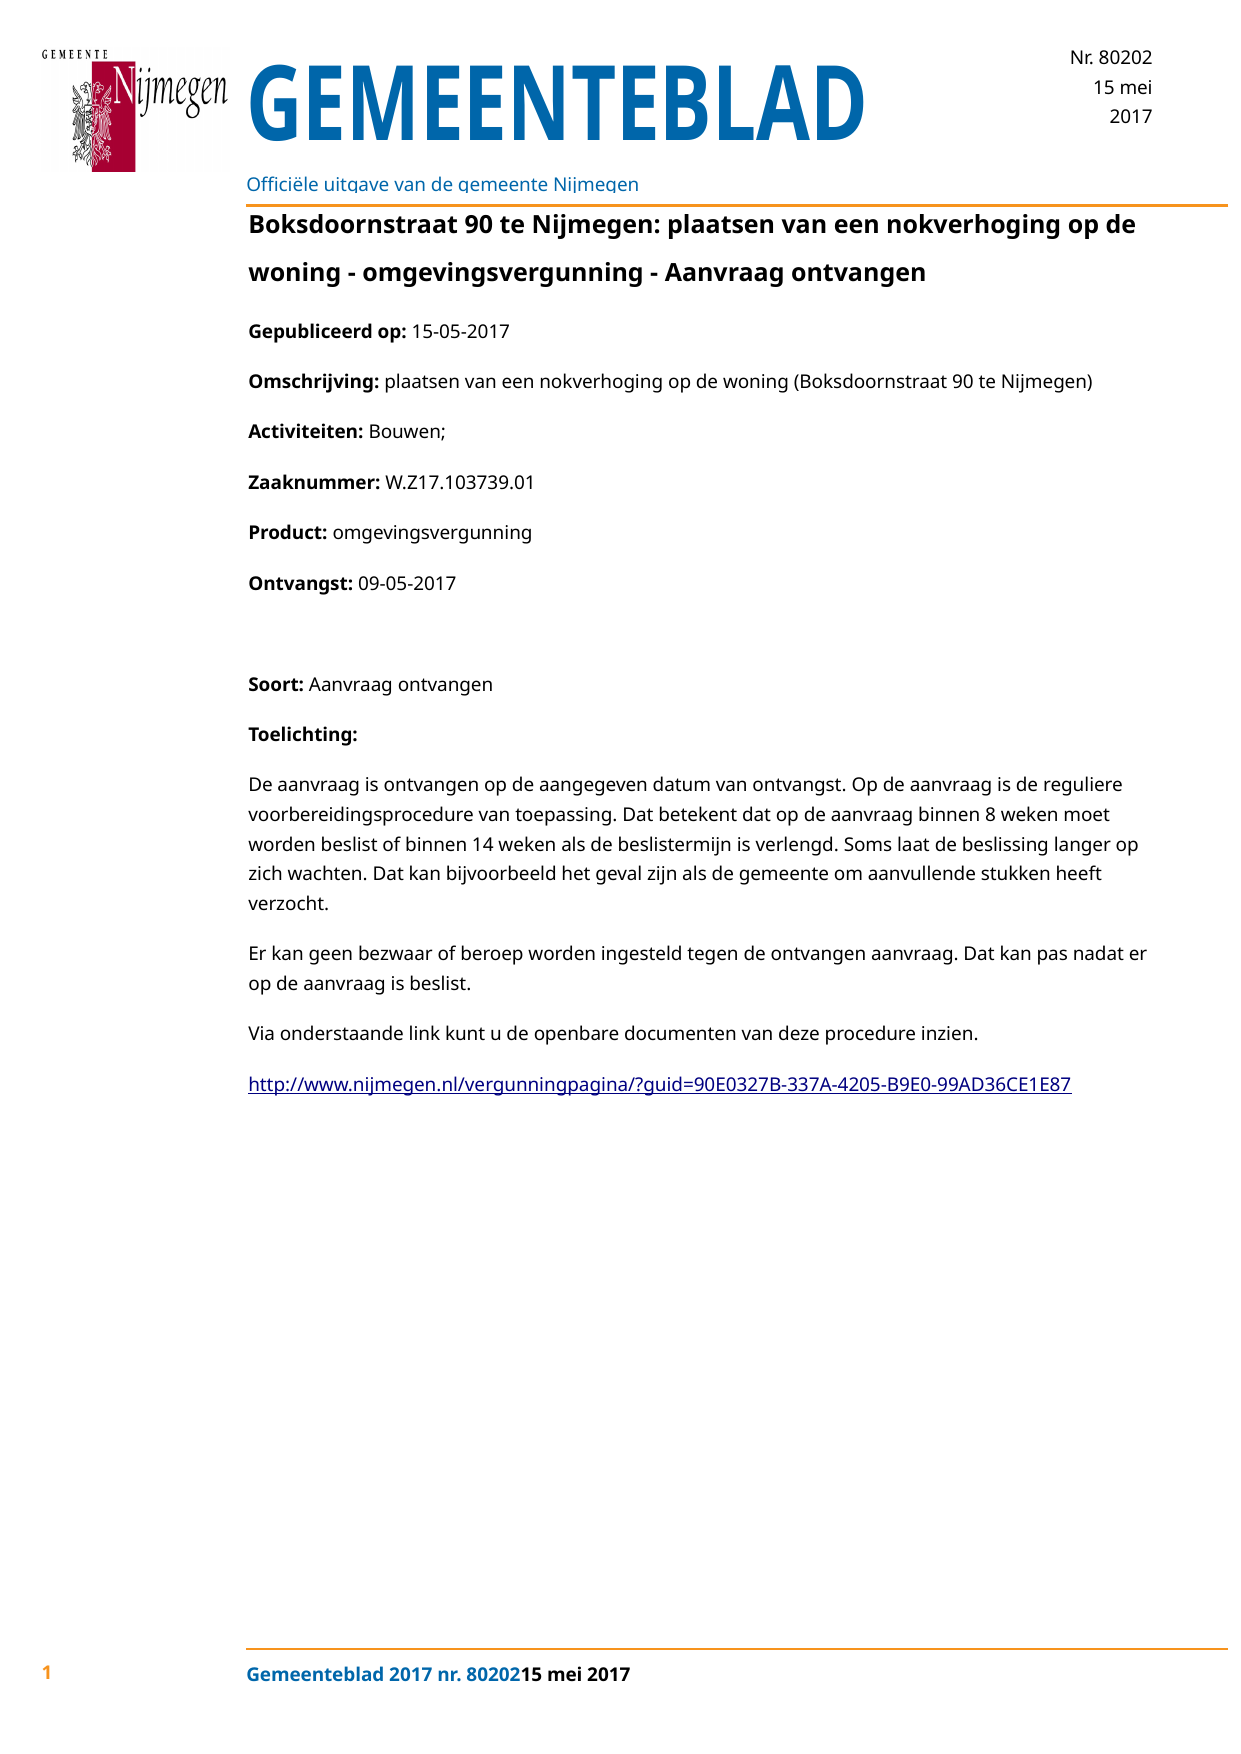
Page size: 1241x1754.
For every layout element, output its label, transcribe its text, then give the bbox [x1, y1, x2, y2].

text http://www.nijmegen.nl/vergunningpagina/?guid=90E0327B-337A-4205-B9E0-99AD36CE1E87 [248, 1071, 1152, 1097]
text De aanvraag is ontvangen op de aangegeven datum van ontvangst. Op de aanvraag is de reguliere voorbereidingsprocedure van toepassing. Dat betekent dat op de aanvraag binnen 8 weken moet worden beslist of binnen 14 weken als de beslistermijn is verlengd. Soms laat de beslissing langer op zich wachten. Dat kan bijvoorbeeld het geval zijn als de gemeente om aanvullende stukken heeft verzocht. [248, 772, 1152, 916]
text Soort: Aanvraag ontvangen [248, 671, 1152, 697]
picture [41, 47, 231, 172]
text Toelichting: [248, 721, 1152, 747]
text Boksdoornstraat 90 te Nijmegen: plaatsen van een nokverhoging op de woning - omgevingsvergunning - Aanvraag ontvangen [248, 207, 1152, 288]
text Ontvangst: 09-05-2017 [248, 570, 1152, 596]
text Activiteiten: Bouwen; [248, 419, 1152, 444]
text Product: omgevingsvergunning [248, 519, 1152, 545]
text Omschrijving: plaatsen van een nokverhoging op de woning (Boksdoornstraat 90 te Nijmegen) [248, 368, 1152, 394]
text Er kan geen bezwaar of beroep worden ingesteld tegen de ontvangen aanvraag. Dat kan pas nadat er op de aanvraag is beslist. [248, 940, 1152, 996]
text Via onderstaande link kunt u de openbare documenten van deze procedure inzien. [248, 1020, 1152, 1046]
text Zaaknummer: W.Z17.103739.01 [248, 469, 1152, 495]
text Gepubliceerd op: 15-05-2017 [248, 318, 1152, 344]
